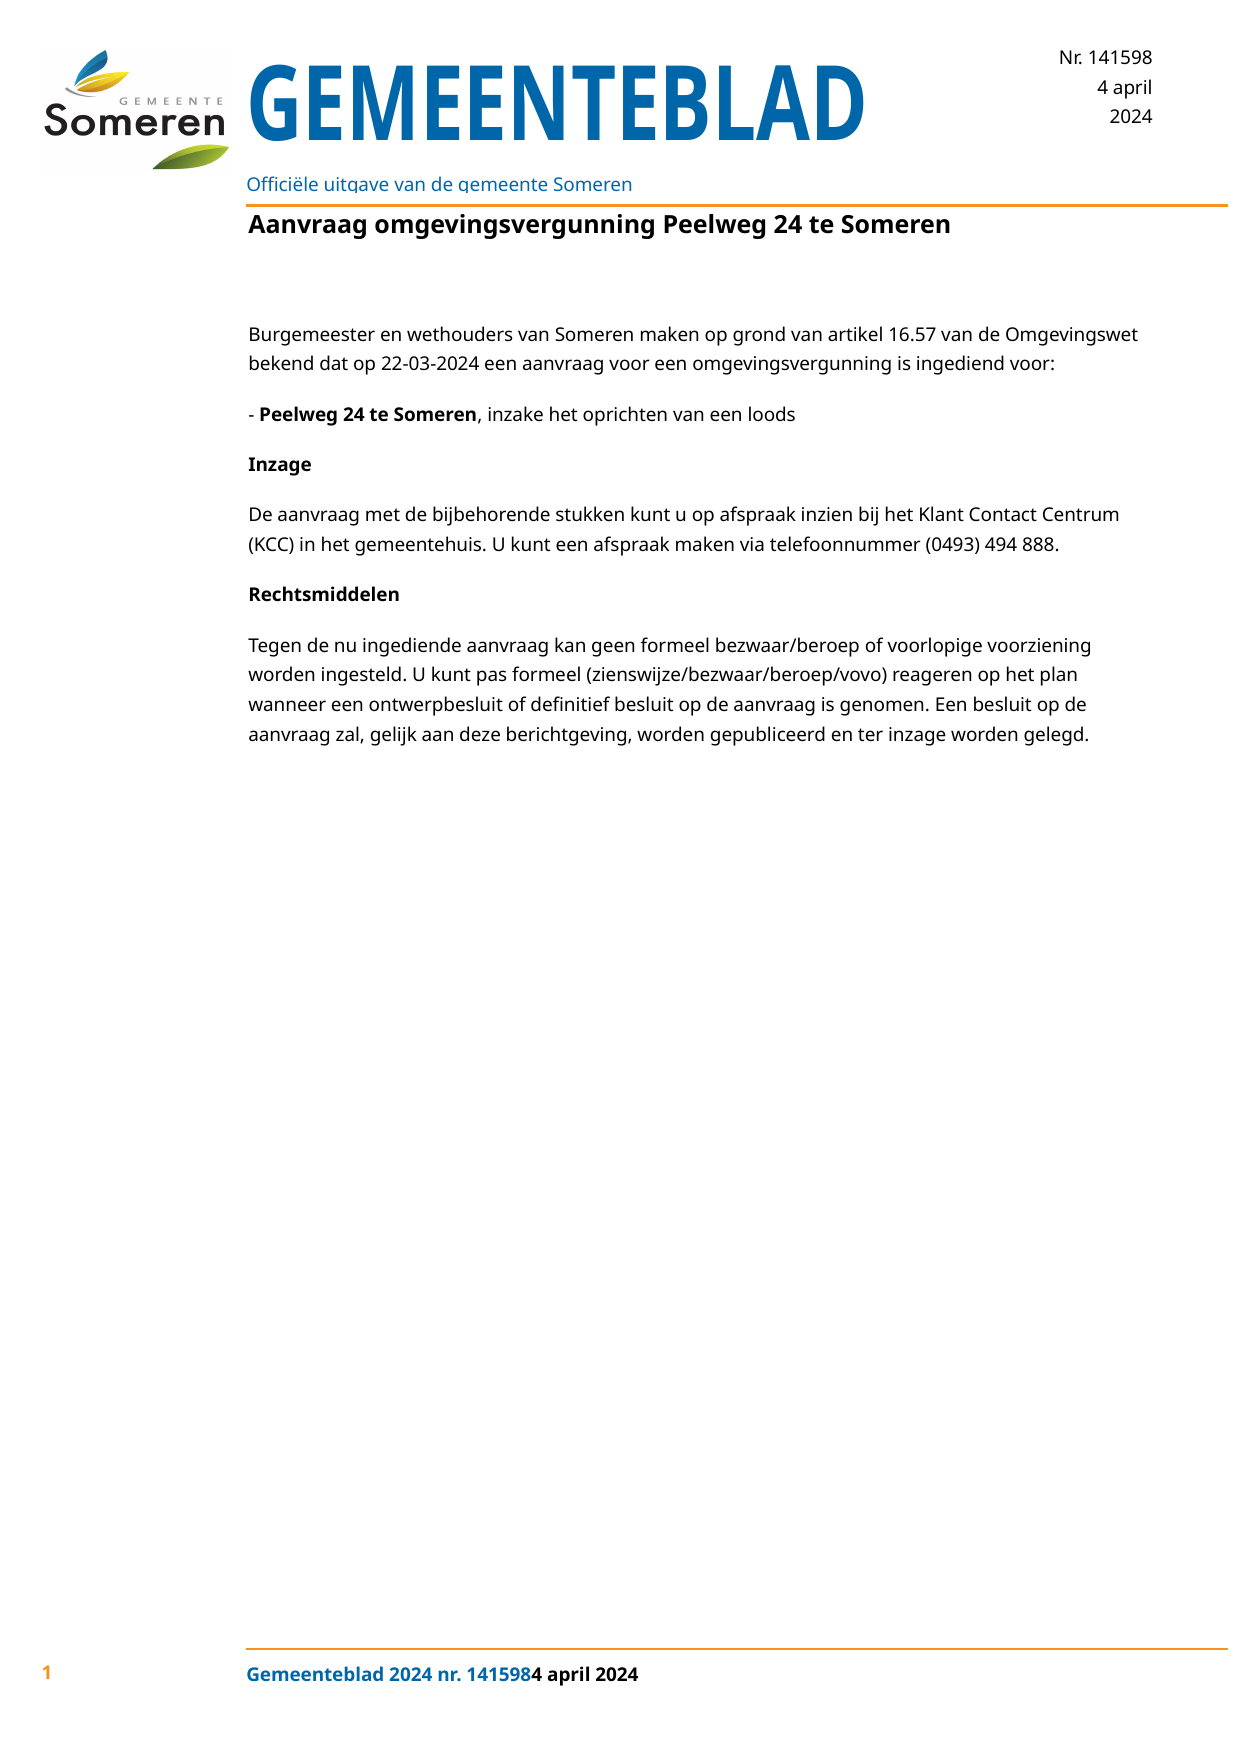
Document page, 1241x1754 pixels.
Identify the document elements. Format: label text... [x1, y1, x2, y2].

text Tegen de nu ingediende aanvraag kan geen formeel bezwaar/beroep of voorlopige voorziening worden ingesteld. U kunt pas formeel (zienswijze/bezwaar/beroep/vovo) reageren op het plan wanneer een ontwerpbesluit of definitief besluit op de aanvraag is genomen. Een besluit op de aanvraag zal, gelijk aan deze berichtgeving, worden gepubliceerd en ter inzage worden gelegd. [248, 632, 1152, 746]
picture [41, 47, 231, 172]
text De aanvraag met de bijbehorende stukken kunt u op afspraak inzien bij het Klant Contact Centrum (KCC) in het gemeentehuis. U kunt een afspraak maken via telefoonnummer (0493) 494 888. [248, 502, 1152, 557]
text Rechtsmiddelen [248, 582, 1152, 607]
text Inzage [248, 451, 1152, 477]
text Aanvraag omgevingsvergunning Peelweg 24 te Someren [248, 207, 1152, 241]
text Burgemeester en wethouders van Someren maken op grond van artikel 16.57 van de Omgevingswet bekend dat op 22-03-2024 een aanvraag voor een omgevingsvergunning is ingediend voor: [248, 321, 1152, 376]
text - Peelweg 24 te Someren, inzake het oprichten van een loods [248, 401, 1152, 426]
